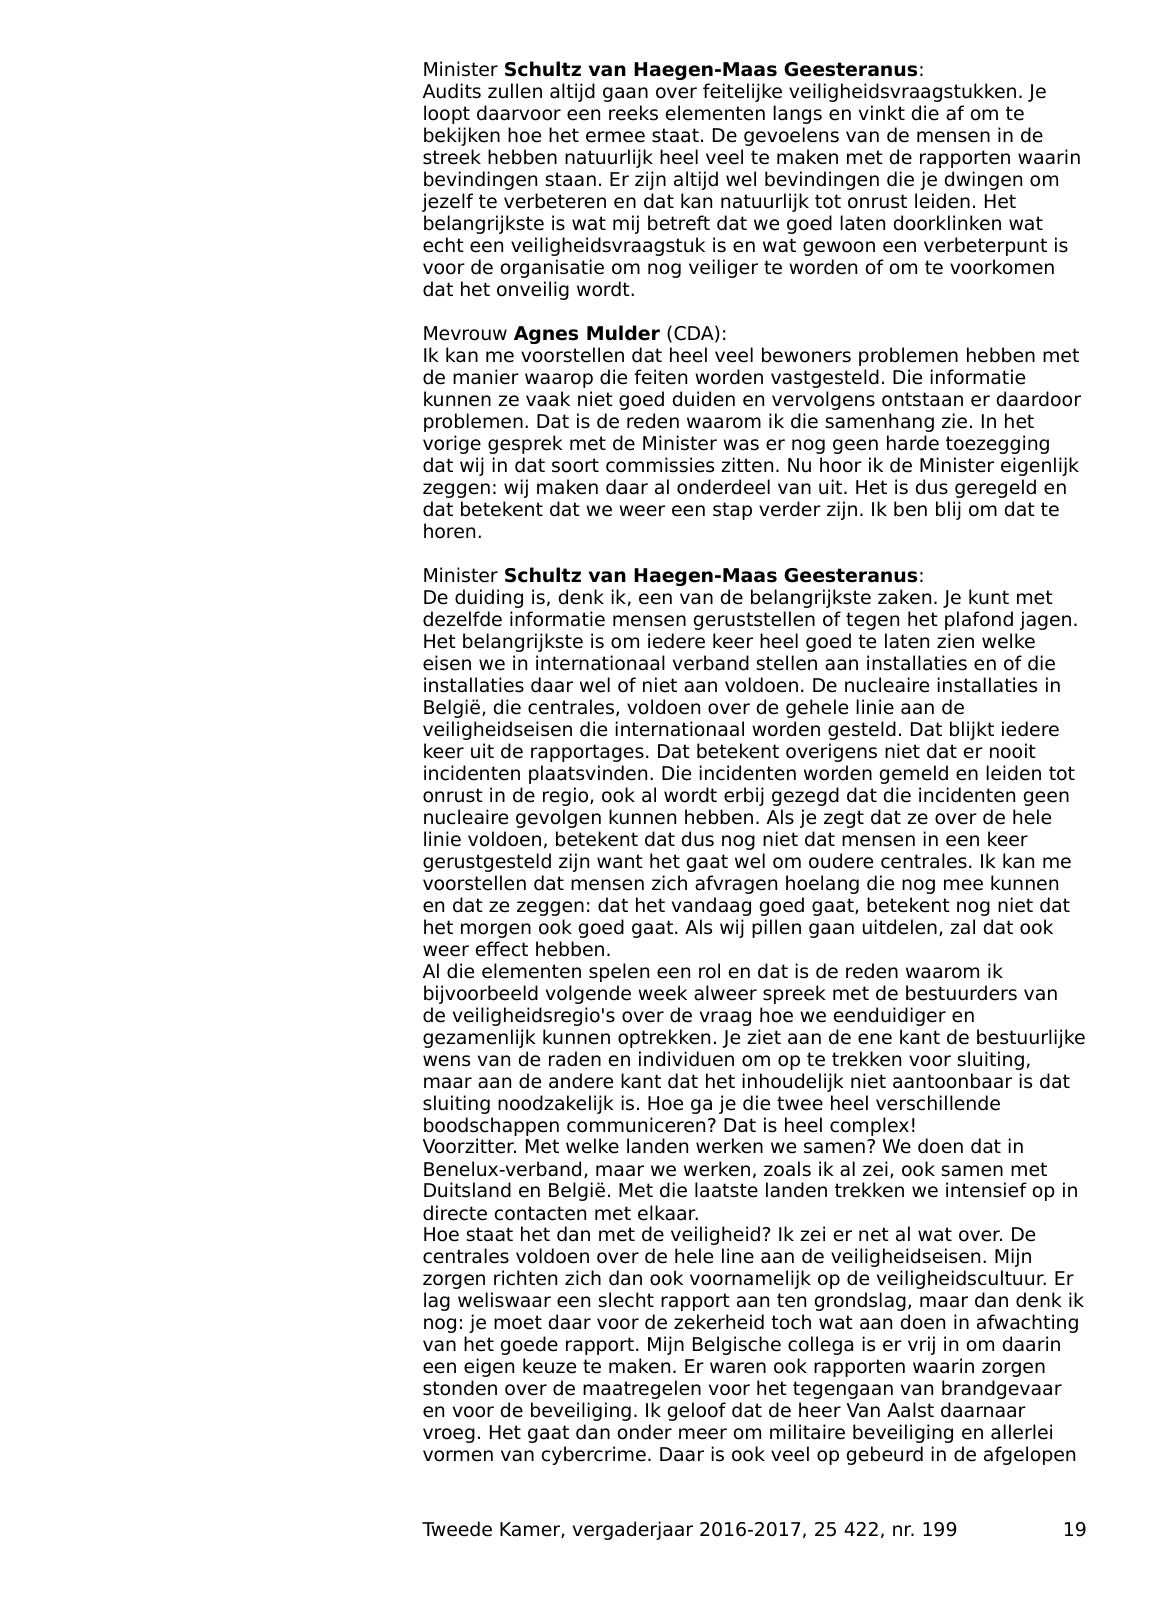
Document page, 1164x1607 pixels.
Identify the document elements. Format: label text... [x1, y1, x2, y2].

text Minister Schultz van Haegen-Maas Geesteranus: [422, 565, 1087, 587]
text Hoe staat het dan met de veiligheid? Ik zei er net al wat over. De centrales voldoen over de hele line aan de veiligheidseisen. Mijn zorgen richten zich dan ook voornamelijk op de veiligheidscultuur. Er lag weliswaar een slecht rapport aan ten grondslag, maar dan denk ik nog: je moet daar voor de zekerheid toch wat aan doen in afwachting van het goede rapport. Mijn Belgische collega is er vrij in om daarin een eigen keuze te maken. Er waren ook rapporten waarin zorgen stonden over de maatregelen voor het tegengaan van brandgevaar en voor de beveiliging. Ik geloof dat de heer Van Aalst daarnaar vroeg. Het gaat dan onder meer om militaire beveiliging en allerlei vormen van cybercrime. Daar is ook veel op gebeurd in de afgelopen [422, 1224, 1087, 1466]
text Al die elementen spelen een rol en dat is de reden waarom ik bijvoorbeeld volgende week alweer spreek met de bestuurders van de veiligheidsregio's over de vraag hoe we eenduidiger en gezamenlijk kunnen optrekken. Je ziet aan de ene kant de bestuurlijke wens van de raden en individuen om op te trekken voor sluiting, maar aan de andere kant dat het inhoudelijk niet aantoonbaar is dat sluiting noodzakelijk is. Hoe ga je die twee heel verschillende boodschappen communiceren? Dat is heel complex! [422, 961, 1087, 1136]
text Audits zullen altijd gaan over feitelijke veiligheidsvraagstukken. Je loopt daarvoor een reeks elementen langs en vinkt die af om te bekijken hoe het ermee staat. De gevoelens van de mensen in de streek hebben natuurlijk heel veel te maken met de rapporten waarin bevindingen staan. Er zijn altijd wel bevindingen die je dwingen om jezelf te verbeteren en dat kan natuurlijk tot onrust leiden. Het belangrijkste is wat mij betreft dat we goed laten doorklinken wat echt een veiligheidsvraagstuk is en wat gewoon een verbeterpunt is voor de organisatie om nog veiliger te worden of om te voorkomen dat het onveilig wordt. [422, 81, 1087, 301]
text Ik kan me voorstellen dat heel veel bewoners problemen hebben met de manier waarop die feiten worden vastgesteld. Die informatie kunnen ze vaak niet goed duiden en vervolgens ontstaan er daardoor problemen. Dat is de reden waarom ik die samenhang zie. In het vorige gesprek met de Minister was er nog geen harde toezegging dat wij in dat soort commissies zitten. Nu hoor ik de Minister eigenlijk zeggen: wij maken daar al onderdeel van uit. Het is dus geregeld en dat betekent dat we weer een stap verder zijn. Ik ben blij om dat te horen. [422, 345, 1087, 543]
text Minister Schultz van Haegen-Maas Geesteranus: [422, 59, 1087, 81]
text Mevrouw Agnes Mulder (CDA): [422, 323, 1087, 345]
text De duiding is, denk ik, een van de belangrijkste zaken. Je kunt met dezelfde informatie mensen geruststellen of tegen het plafond jagen. Het belangrijkste is om iedere keer heel goed te laten zien welke eisen we in internationaal verband stellen aan installaties en of die installaties daar wel of niet aan voldoen. De nucleaire installaties in België, die centrales, voldoen over de gehele linie aan de veiligheidseisen die internationaal worden gesteld. Dat blijkt iedere keer uit de rapportages. Dat betekent overigens niet dat er nooit incidenten plaatsvinden. Die incidenten worden gemeld en leiden tot onrust in de regio, ook al wordt erbij gezegd dat die incidenten geen nucleaire gevolgen kunnen hebben. Als je zegt dat ze over de hele linie voldoen, betekent dat dus nog niet dat mensen in een keer gerustgesteld zijn want het gaat wel om oudere centrales. Ik kan me voorstellen dat mensen zich afvragen hoelang die nog mee kunnen en dat ze zeggen: dat het vandaag goed gaat, betekent nog niet dat het morgen ook goed gaat. Als wij pillen gaan uitdelen, zal dat ook weer effect hebben. [422, 587, 1087, 961]
text Voorzitter. Met welke landen werken we samen? We doen dat in Benelux-verband, maar we werken, zoals ik al zei, ook samen met Duitsland en België. Met die laatste landen trekken we intensief op in directe contacten met elkaar. [422, 1136, 1087, 1224]
